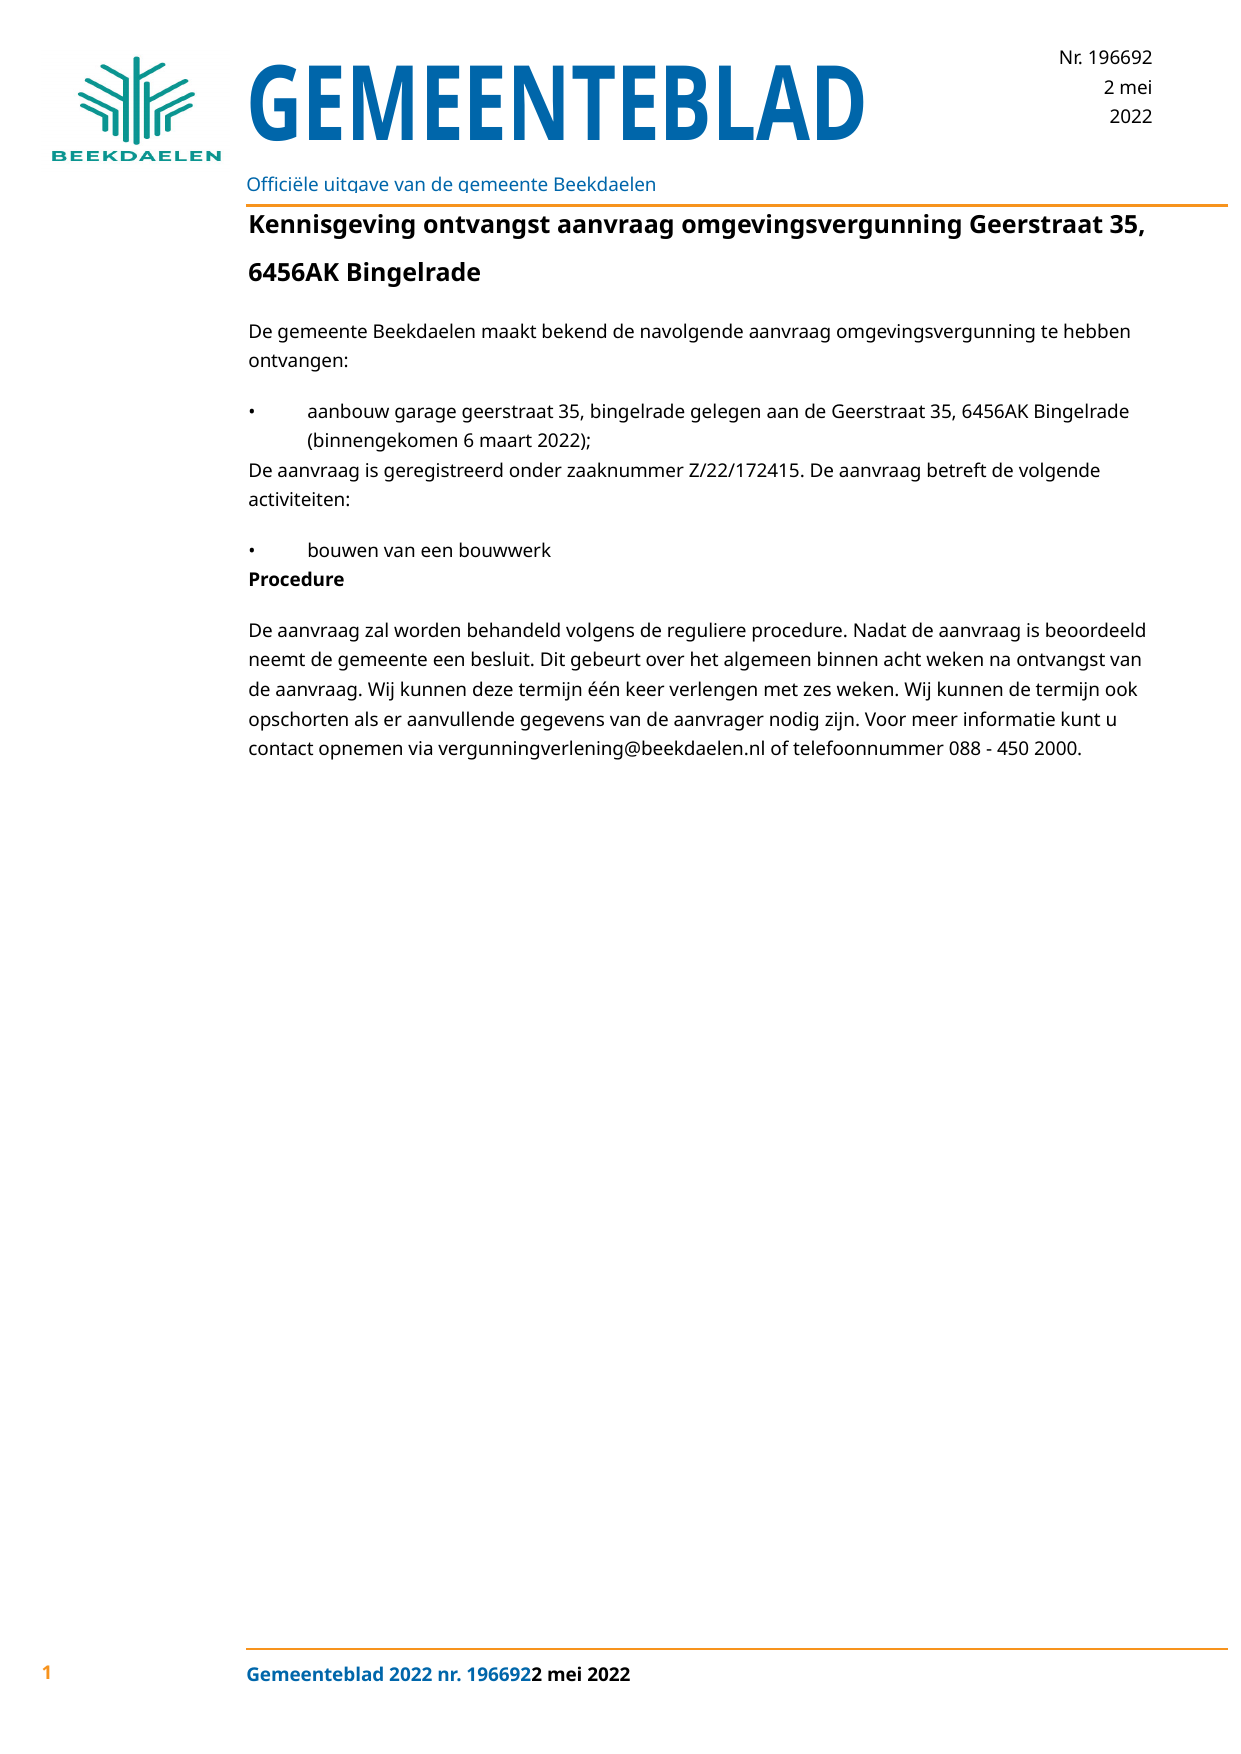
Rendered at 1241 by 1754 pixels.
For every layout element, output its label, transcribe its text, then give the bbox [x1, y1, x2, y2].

list bouwen van een bouwwerk [248, 537, 1152, 563]
text De aanvraag is geregistreerd onder zaaknummer Z/22/172415. De aanvraag betreft de volgende activiteiten: [248, 457, 1152, 512]
picture [41, 47, 231, 172]
text De gemeente Beekdaelen maakt bekend de navolgende aanvraag omgevingsvergunning te hebben ontvangen: [248, 318, 1152, 373]
text Procedure [248, 567, 1152, 592]
list aanbouw garage geerstraat 35, bingelrade gelegen aan de Geerstraat 35, 6456AK Bingelrade (binnengekomen 6 maart 2022); [248, 398, 1152, 453]
text De aanvraag zal worden behandeld volgens de reguliere procedure. Nadat de aanvraag is beoordeeld neemt de gemeente een besluit. Dit gebeurt over het algemeen binnen acht weken na ontvangst van de aanvraag. Wij kunnen deze termijn één keer verlengen met zes weken. Wij kunnen de termijn ook opschorten als er aanvullende gegevens van de aanvrager nodig zijn. Voor meer informatie kunt u contact opnemen via vergunningverlening@beekdaelen.nl of telefoonnummer 088 - 450 2000. [248, 617, 1152, 761]
text Kennisgeving ontvangst aanvraag omgevingsvergunning Geerstraat 35, 6456AK Bingelrade [248, 207, 1152, 288]
